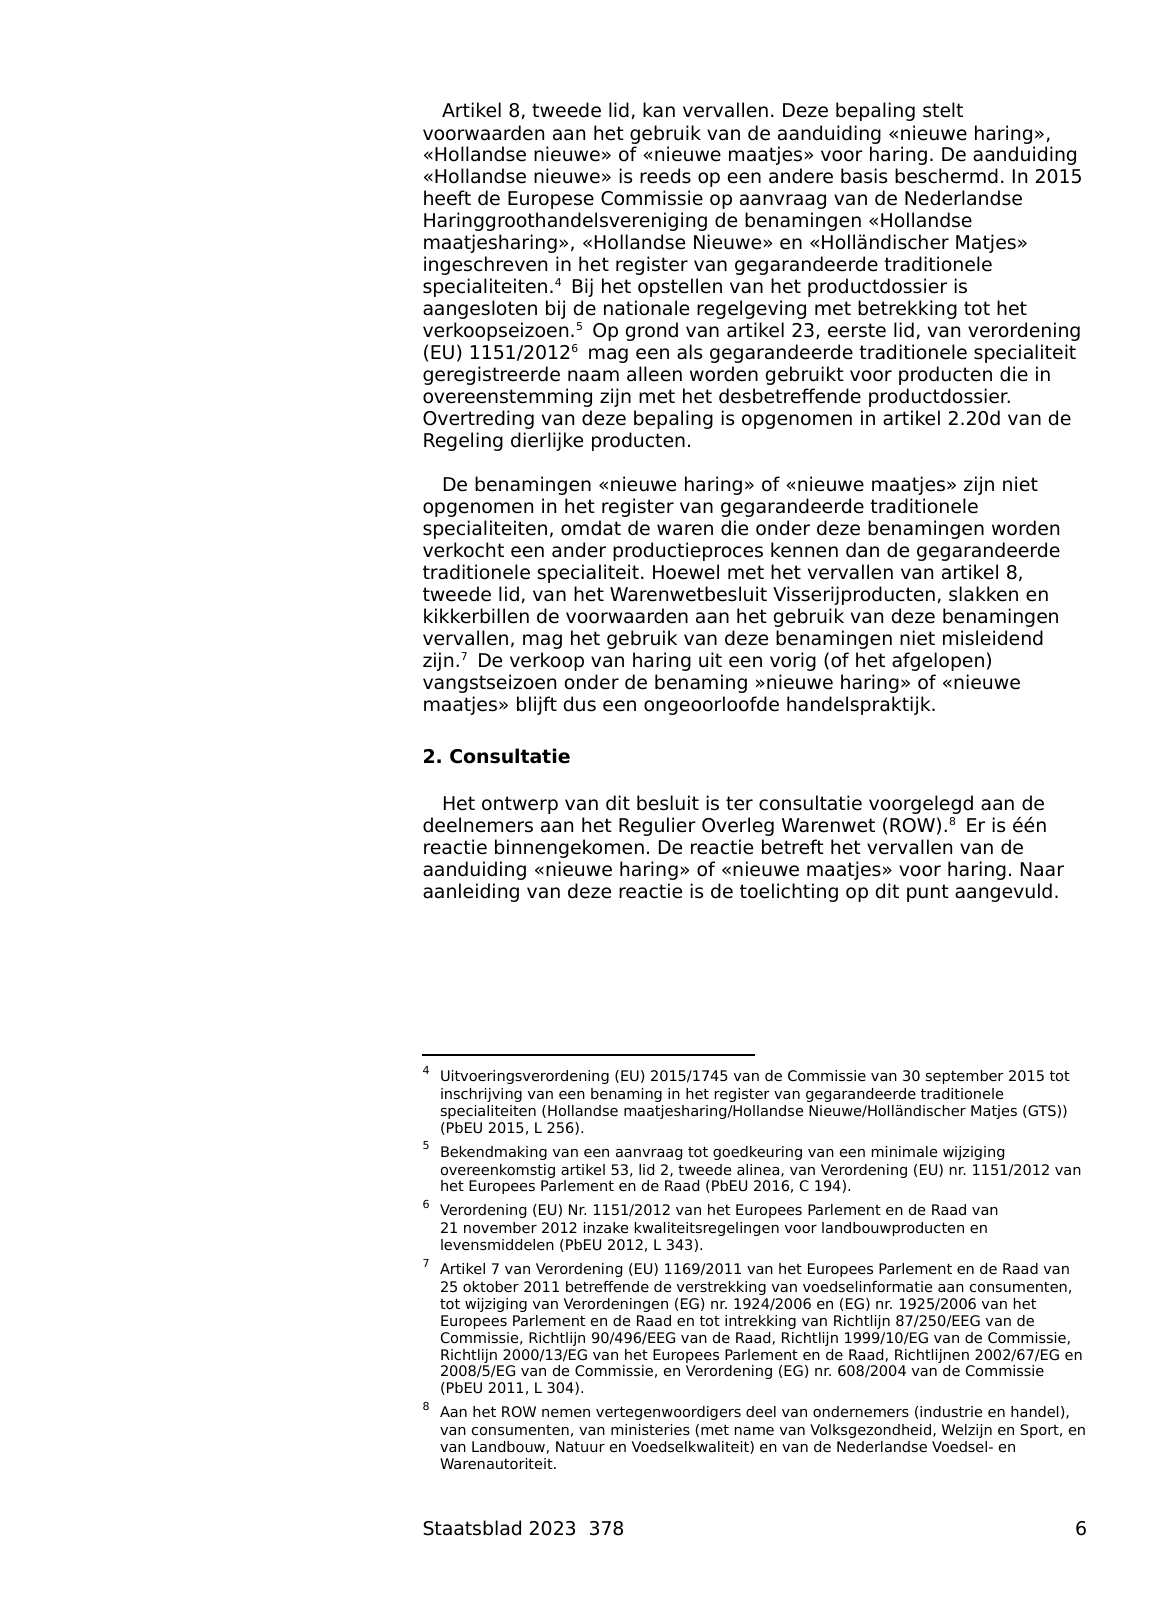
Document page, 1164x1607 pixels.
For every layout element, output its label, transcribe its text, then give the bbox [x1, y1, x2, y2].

subtitle 2. Consultatie [422, 746, 1087, 768]
text Uitvoeringsverordening (EU) 2015/1745 van de Commissie van 30 september 2015 tot inschrijving van een benaming in het register van gegarandeerde traditionele specialiteiten (Hollandse maatjesharing/Hollandse Nieuwe/Holländischer Matjes (GTS)) (PbEU 2015, L 256). [422, 1064, 1087, 1137]
text Aan het ROW nemen vertegenwoordigers deel van ondernemers (industrie en handel), van consumenten, van ministeries (met name van Volksgezondheid, Welzijn en Sport, en van Landbouw, Natuur en Voedselkwaliteit) en van de Nederlandse Voedsel- en Warenautoriteit. [422, 1400, 1087, 1473]
text Bekendmaking van een aanvraag tot goedkeuring van een minimale wijziging overeenkomstig artikel 53, lid 2, tweede alinea, van Verordening (EU) nr. 1151/2012 van het Europees Parlement en de Raad (PbEU 2016, C 194). [422, 1139, 1087, 1195]
text Verordening (EU) Nr. 1151/2012 van het Europees Parlement en de Raad van 21 november 2012 inzake kwaliteitsregelingen voor landbouwproducten en levensmiddelen (PbEU 2012, L 343). [422, 1198, 1087, 1254]
text De benamingen «nieuwe haring» of «nieuwe maatjes» zijn niet opgenomen in het register van gegarandeerde traditionele specialiteiten, omdat de waren die onder deze benamingen worden verkocht een ander productieproces kennen dan de gegarandeerde traditionele specialiteit. Hoewel met het vervallen van artikel 8, tweede lid, van het Warenwetbesluit Visserijproducten, slakken en kikkerbillen de voorwaarden aan het gebruik van deze benamingen vervallen, mag het gebruik van deze benamingen niet misleidend zijn. De verkoop van haring uit een vorig (of het afgelopen) vangstseizoen onder de benaming »nieuwe haring» of «nieuwe maatjes» blijft dus een ongeoorloofde handelspraktijk. [422, 474, 1087, 716]
text Artikel 8, tweede lid, kan vervallen. Deze bepaling stelt voorwaarden aan het gebruik van de aanduiding «nieuwe haring», «Hollandse nieuwe» of «nieuwe maatjes» voor haring. De aanduiding «Hollandse nieuwe» is reeds op een andere basis beschermd. In 2015 heeft de Europese Commissie op aanvraag van de Nederlandse Haringgroothandelsvereniging de benamingen «Hollandse maatjesharing», «Hollandse Nieuwe» en «Holländischer Matjes» ingeschreven in het register van gegarandeerde traditionele specialiteiten. Bij het opstellen van het productdossier is aangesloten bij de nationale regelgeving met betrekking tot het verkoopseizoen. Op grond van artikel 23, eerste lid, van verordening (EU) 1151/2012 mag een als gegarandeerde traditionele specialiteit geregistreerde naam alleen worden gebruikt voor producten die in overeenstemming zijn met het desbetreffende productdossier. Overtreding van deze bepaling is opgenomen in artikel 2.20d van de Regeling dierlijke producten. [422, 100, 1087, 452]
text Het ontwerp van dit besluit is ter consultatie voorgelegd aan de deelnemers aan het Regulier Overleg Warenwet (ROW). Er is één reactie binnengekomen. De reactie betreft het vervallen van de aanduiding «nieuwe haring» of «nieuwe maatjes» voor haring. Naar aanleiding van deze reactie is de toelichting op dit punt aangevuld. [422, 793, 1087, 903]
text Artikel 7 van Verordening (EU) 1169/2011 van het Europees Parlement en de Raad van 25 oktober 2011 betreffende de verstrekking van voedselinformatie aan consumenten, tot wijziging van Verordeningen (EG) nr. 1924/2006 en (EG) nr. 1925/2006 van het Europees Parlement en de Raad en tot intrekking van Richtlijn 87/250/EEG van de Commissie, Richtlijn 90/496/EEG van de Raad, Richtlijn 1999/10/EG van de Commissie, Richtlijn 2000/13/EG van het Europees Parlement en de Raad, Richtlijnen 2002/67/EG en 2008/5/EG van de Commissie, en Verordening (EG) nr. 608/2004 van de Commissie (PbEU 2011, L 304). [422, 1257, 1087, 1397]
